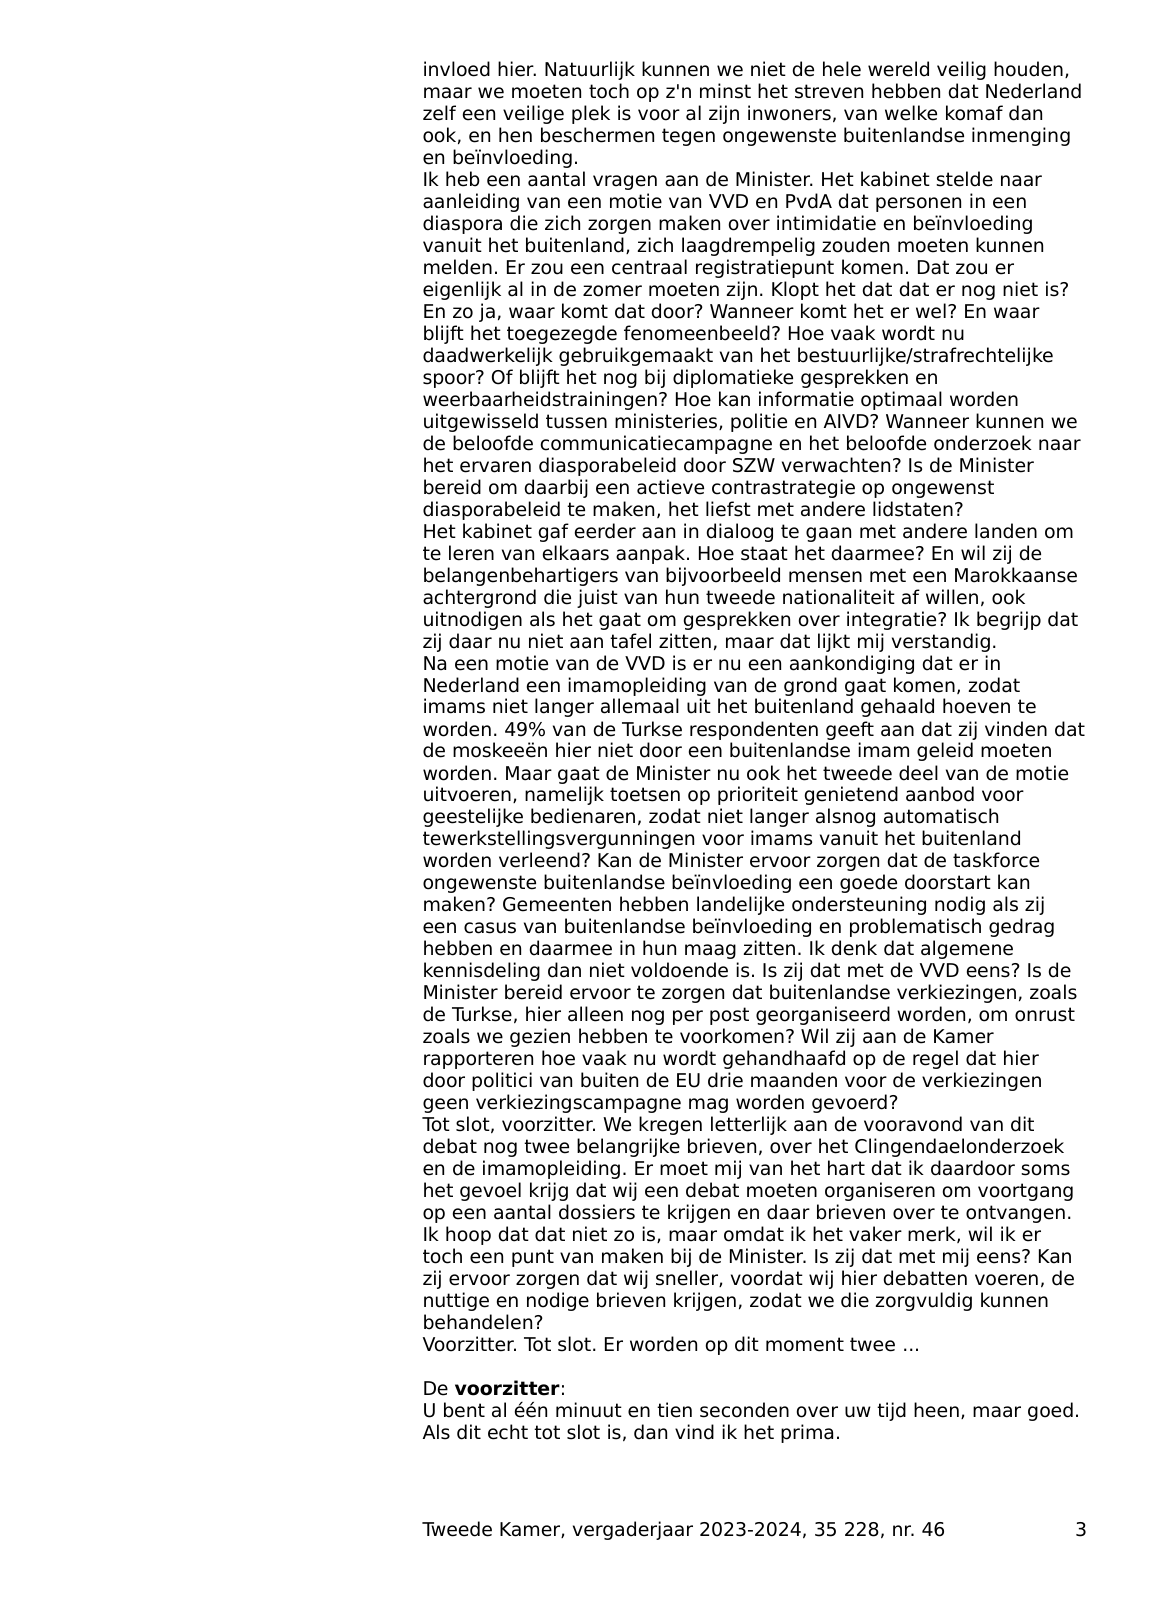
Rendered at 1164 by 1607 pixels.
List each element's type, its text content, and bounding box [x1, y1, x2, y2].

text De voorzitter: [422, 1378, 1087, 1400]
text Voorzitter. Tot slot. Er worden op dit moment twee ... [422, 1334, 1087, 1356]
text Tot slot, voorzitter. We kregen letterlijk aan de vooravond van dit debat nog twee belangrijke brieven, over het Clingendaelonderzoek en de imamopleiding. Er moet mij van het hart dat ik daardoor soms het gevoel krijg dat wij een debat moeten organiseren om voortgang op een aantal dossiers te krijgen en daar brieven over te ontvangen. Ik hoop dat dat niet zo is, maar omdat ik het vaker merk, wil ik er toch een punt van maken bij de Minister. Is zij dat met mij eens? Kan zij ervoor zorgen dat wij sneller, voordat wij hier debatten voeren, de nuttige en nodige brieven krijgen, zodat we die zorgvuldig kunnen behandelen? [422, 1114, 1087, 1334]
text Het kabinet gaf eerder aan in dialoog te gaan met andere landen om te leren van elkaars aanpak. Hoe staat het daarmee? En wil zij de belangenbehartigers van bijvoorbeeld mensen met een Marokkaanse achtergrond die juist van hun tweede nationaliteit af willen, ook uitnodigen als het gaat om gesprekken over integratie? Ik begrijp dat zij daar nu niet aan tafel zitten, maar dat lijkt mij verstandig. [422, 521, 1087, 652]
text invloed hier. Natuurlijk kunnen we niet de hele wereld veilig houden, maar we moeten toch op z'n minst het streven hebben dat Nederland zelf een veilige plek is voor al zijn inwoners, van welke komaf dan ook, en hen beschermen tegen ongewenste buitenlandse inmenging en beïnvloeding. [422, 59, 1087, 169]
text Na een motie van de VVD is er nu een aankondiging dat er in Nederland een imamopleiding van de grond gaat komen, zodat imams niet langer allemaal uit het buitenland gehaald hoeven te worden. 49% van de Turkse respondenten geeft aan dat zij vinden dat de moskeeën hier niet door een buitenlandse imam geleid moeten worden. Maar gaat de Minister nu ook het tweede deel van de motie uitvoeren, namelijk toetsen op prioriteit genietend aanbod voor geestelijke bedienaren, zodat niet langer alsnog automatisch tewerkstellingsvergunningen voor imams vanuit het buitenland worden verleend? Kan de Minister ervoor zorgen dat de taskforce ongewenste buitenlandse beïnvloeding een goede doorstart kan maken? Gemeenten hebben landelijke ondersteuning nodig als zij een casus van buitenlandse beïnvloeding en problematisch gedrag hebben en daarmee in hun maag zitten. Ik denk dat algemene kennisdeling dan niet voldoende is. Is zij dat met de VVD eens? Is de Minister bereid ervoor te zorgen dat buitenlandse verkiezingen, zoals de Turkse, hier alleen nog per post georganiseerd worden, om onrust zoals we gezien hebben te voorkomen? Wil zij aan de Kamer rapporteren hoe vaak nu wordt gehandhaafd op de regel dat hier door politici van buiten de EU drie maanden voor de verkiezingen geen verkiezingscampagne mag worden gevoerd? [422, 652, 1087, 1114]
text U bent al één minuut en tien seconden over uw tijd heen, maar goed. Als dit echt tot slot is, dan vind ik het prima. [422, 1400, 1087, 1444]
text Ik heb een aantal vragen aan de Minister. Het kabinet stelde naar aanleiding van een motie van VVD en PvdA dat personen in een diaspora die zich zorgen maken over intimidatie en beïnvloeding vanuit het buitenland, zich laagdrempelig zouden moeten kunnen melden. Er zou een centraal registratiepunt komen. Dat zou er eigenlijk al in de zomer moeten zijn. Klopt het dat dat er nog niet is? En zo ja, waar komt dat door? Wanneer komt het er wel? En waar blijft het toegezegde fenomeenbeeld? Hoe vaak wordt nu daadwerkelijk gebruikgemaakt van het bestuurlijke/strafrechtelijke spoor? Of blijft het nog bij diplomatieke gesprekken en weerbaarheidstrainingen? Hoe kan informatie optimaal worden uitgewisseld tussen ministeries, politie en AIVD? Wanneer kunnen we de beloofde communicatiecampagne en het beloofde onderzoek naar het ervaren diasporabeleid door SZW verwachten? Is de Minister bereid om daarbij een actieve contrastrategie op ongewenst diasporabeleid te maken, het liefst met andere lidstaten? [422, 169, 1087, 521]
